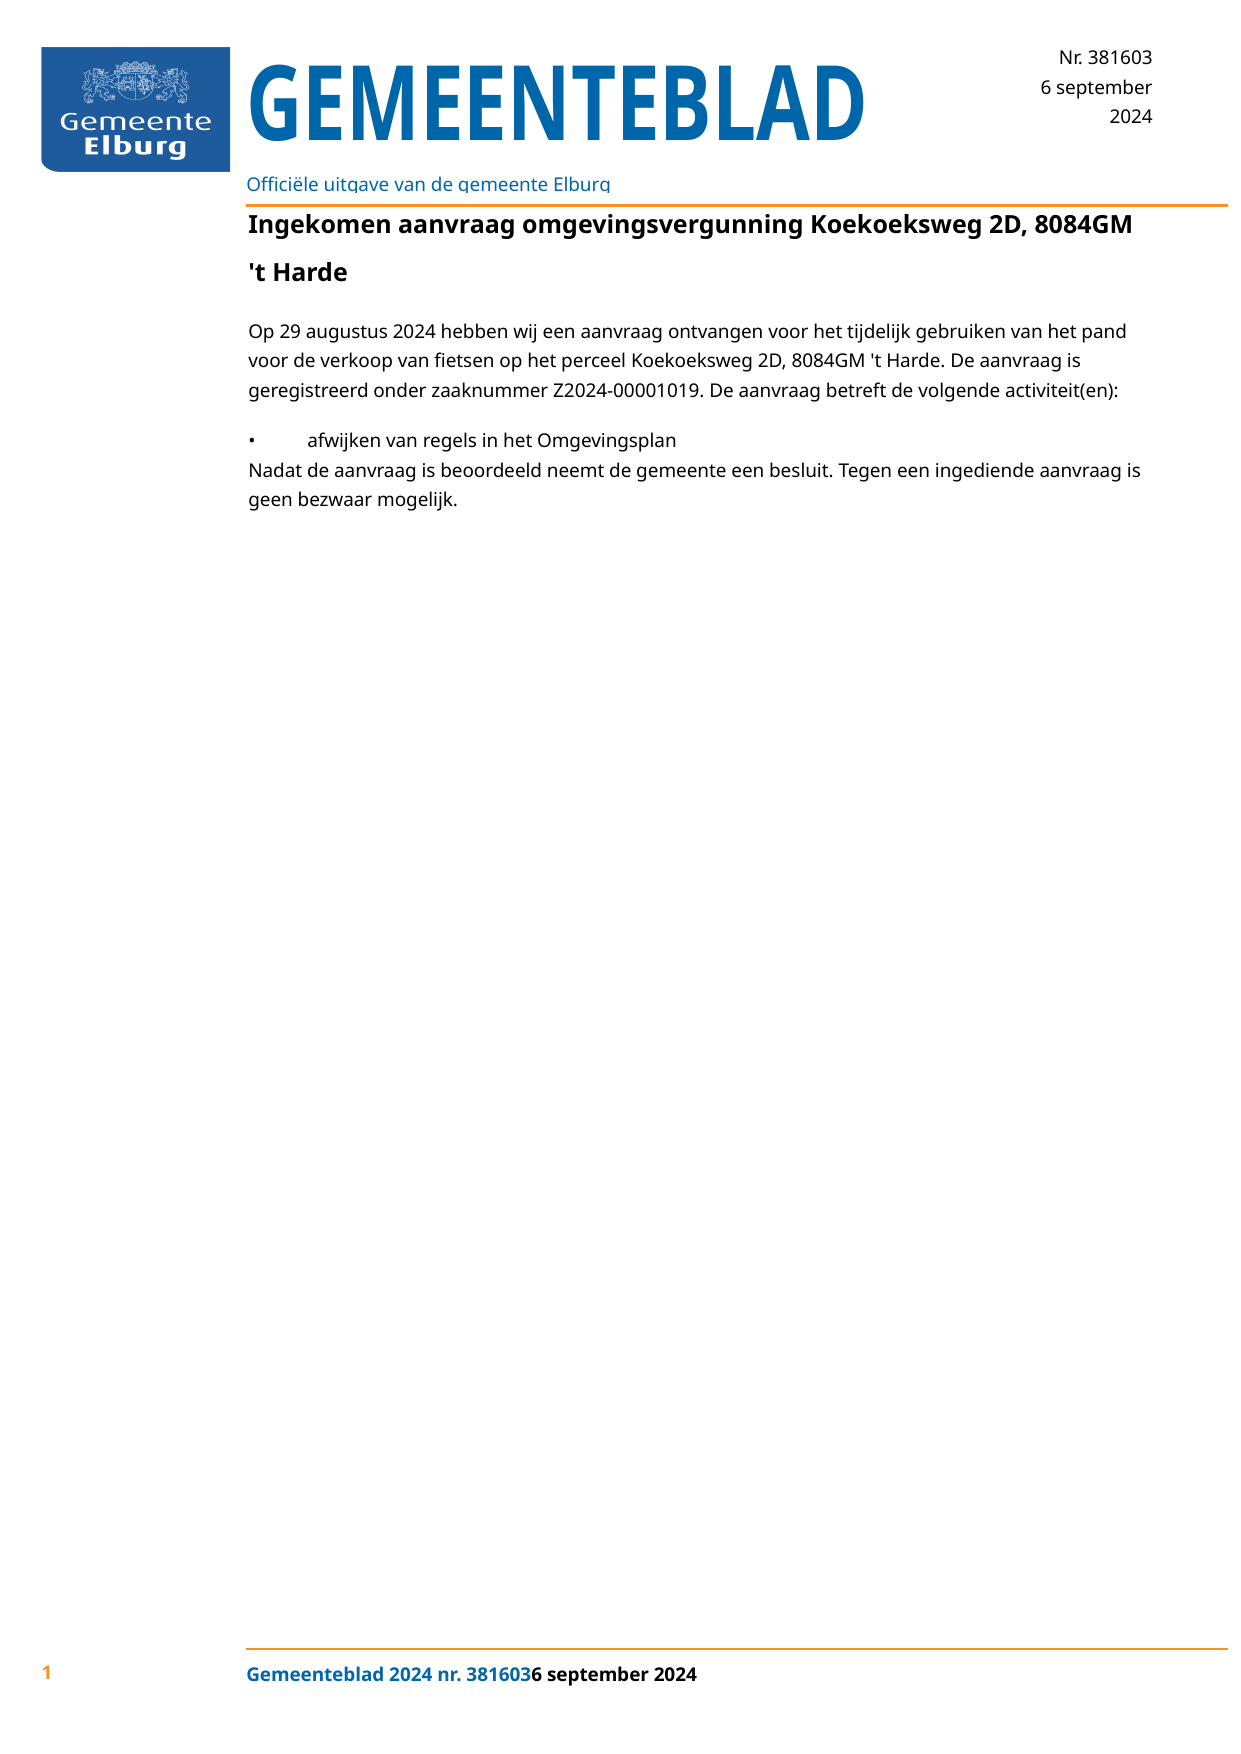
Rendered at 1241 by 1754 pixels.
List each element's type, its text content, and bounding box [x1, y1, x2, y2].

text Ingekomen aanvraag omgevingsvergunning Koekoeksweg 2D, 8084GM 't Harde [248, 207, 1152, 288]
text Nadat de aanvraag is beoordeeld neemt de gemeente een besluit. Tegen een ingediende aanvraag is geen bezwaar mogelijk. [248, 457, 1152, 512]
text Op 29 augustus 2024 hebben wij een aanvraag ontvangen voor het tijdelijk gebruiken van het pand voor de verkoop van fietsen op het perceel Koekoeksweg 2D, 8084GM 't Harde. De aanvraag is geregistreerd onder zaaknummer Z2024-00001019. De aanvraag betreft de volgende activiteit(en): [248, 318, 1152, 403]
picture [41, 47, 231, 172]
list afwijken van regels in het Omgevingsplan [248, 427, 1152, 453]
